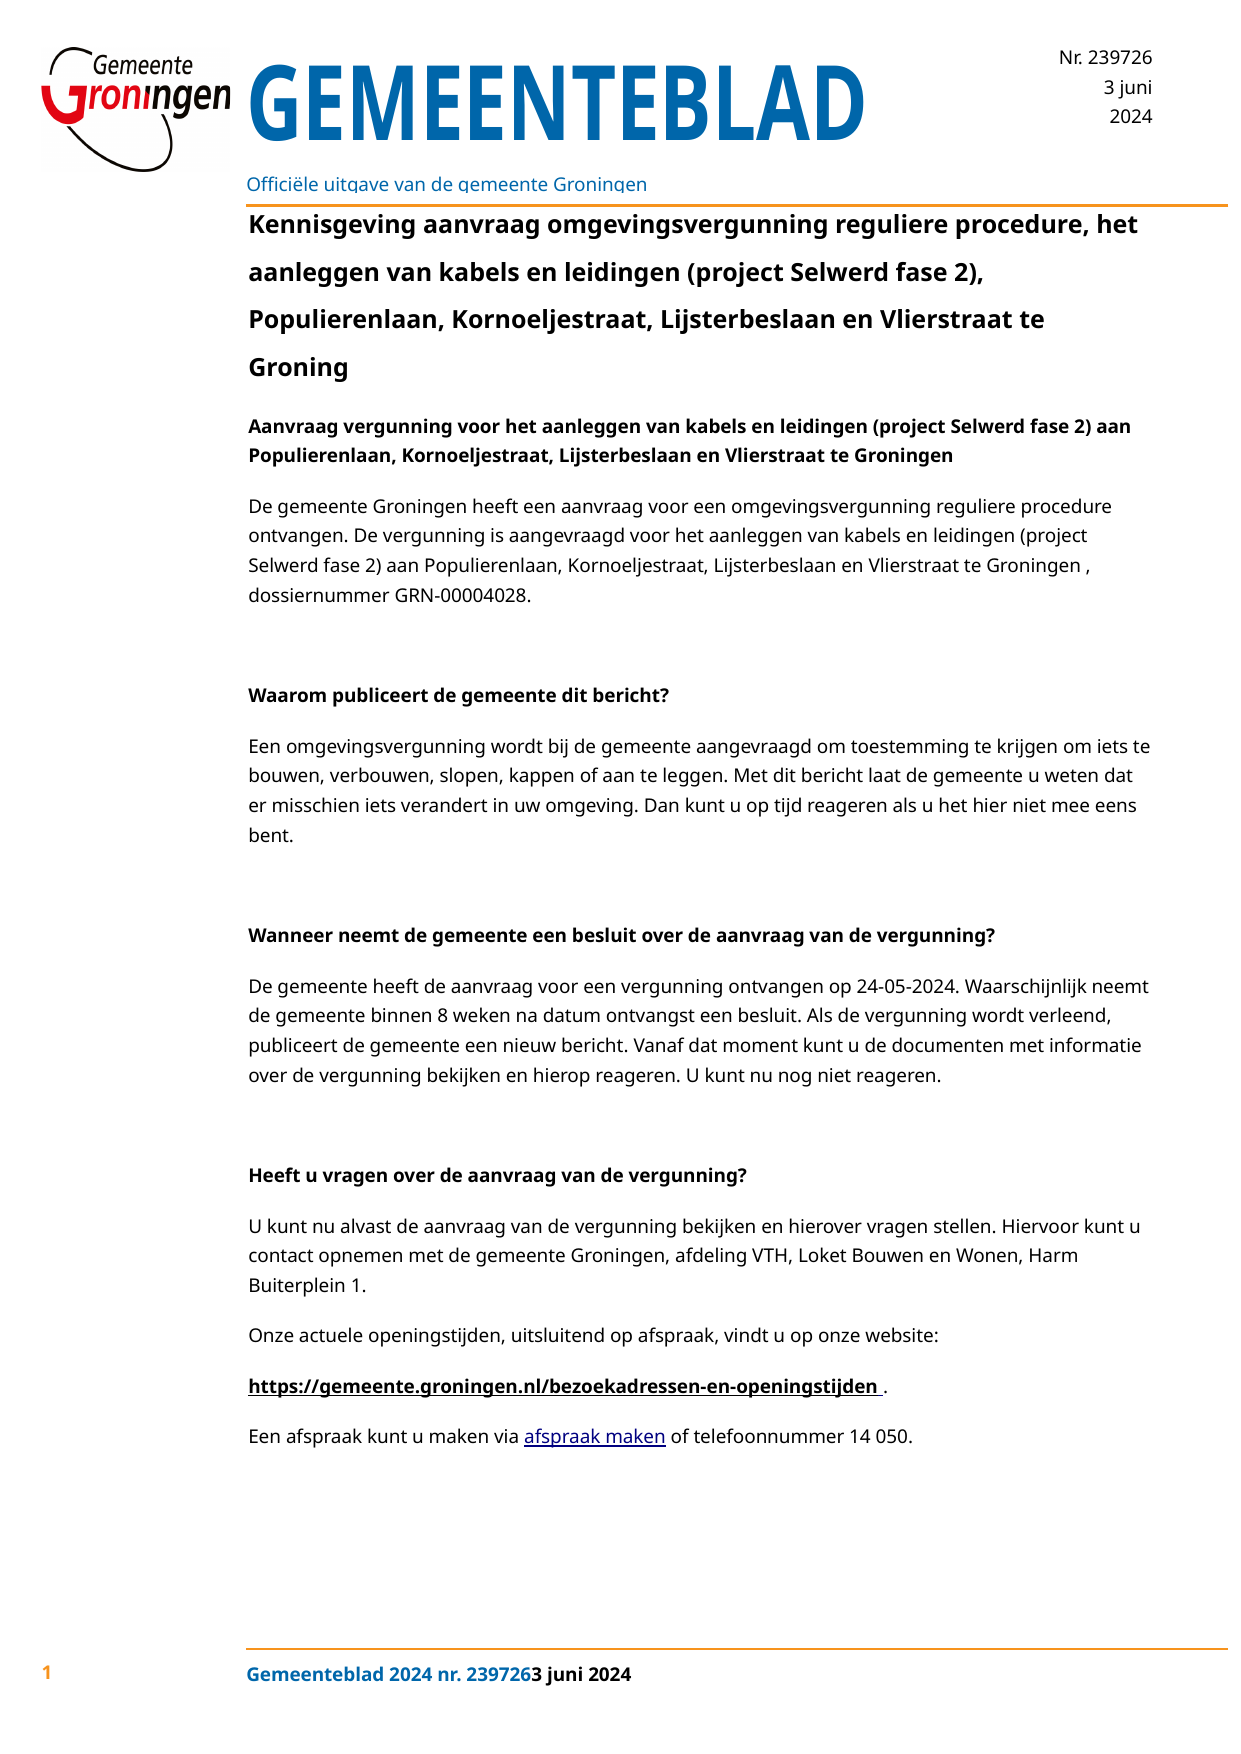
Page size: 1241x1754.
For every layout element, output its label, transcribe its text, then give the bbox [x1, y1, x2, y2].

text Waarom publiceert de gemeente dit bericht? [248, 683, 1152, 708]
text https://gemeente.groningen.nl/bezoekadressen-en-openingstijden . [248, 1373, 1152, 1399]
text Onze actuele openingstijden, uitsluitend op afspraak, vindt u op onze website: [248, 1323, 1152, 1348]
text De gemeente heeft de aanvraag voor een vergunning ontvangen op 24-05-2024. Waarschijnlijk neemt de gemeente binnen 8 weken na datum ontvangst een besluit. Als de vergunning wordt verleend, publiceert de gemeente een nieuw bericht. Vanaf dat moment kunt u de documenten met informatie over de vergunning bekijken en hierop reageren. U kunt nu nog niet reageren. [248, 973, 1152, 1088]
text Kennisgeving aanvraag omgevingsvergunning reguliere procedure, het aanleggen van kabels en leidingen (project Selwerd fase 2), Populierenlaan, Kornoeljestraat, Lijsterbeslaan en Vlierstraat te Groning [248, 207, 1152, 384]
text Een afspraak kunt u maken via afspraak maken of telefoonnummer 14 050. [248, 1423, 1152, 1449]
picture [41, 47, 231, 172]
text U kunt nu alvast de aanvraag van de vergunning bekijken en hierover vragen stellen. Hiervoor kunt u contact opnemen met de gemeente Groningen, afdeling VTH, Loket Bouwen en Wonen, Harm Buiterplein 1. [248, 1213, 1152, 1298]
text Een omgevingsvergunning wordt bij de gemeente aangevraagd om toestemming te krijgen om iets te bouwen, verbouwen, slopen, kappen of aan te leggen. Met dit bericht laat de gemeente u weten dat er misschien iets verandert in uw omgeving. Dan kunt u op tijd reageren als u het hier niet mee eens bent. [248, 733, 1152, 848]
text Wanneer neemt de gemeente een besluit over de aanvraag van de vergunning? [248, 923, 1152, 948]
text Aanvraag vergunning voor het aanleggen van kabels en leidingen (project Selwerd fase 2) aan Populierenlaan, Kornoeljestraat, Lijsterbeslaan en Vlierstraat te Groningen [248, 413, 1152, 468]
text De gemeente Groningen heeft een aanvraag voor een omgevingsvergunning reguliere procedure ontvangen. De vergunning is aangevraagd voor het aanleggen van kabels en leidingen (project Selwerd fase 2) aan Populierenlaan, Kornoeljestraat, Lijsterbeslaan en Vlierstraat te Groningen , dossiernummer GRN-00004028. [248, 493, 1152, 608]
text Heeft u vragen over de aanvraag van de vergunning? [248, 1163, 1152, 1188]
